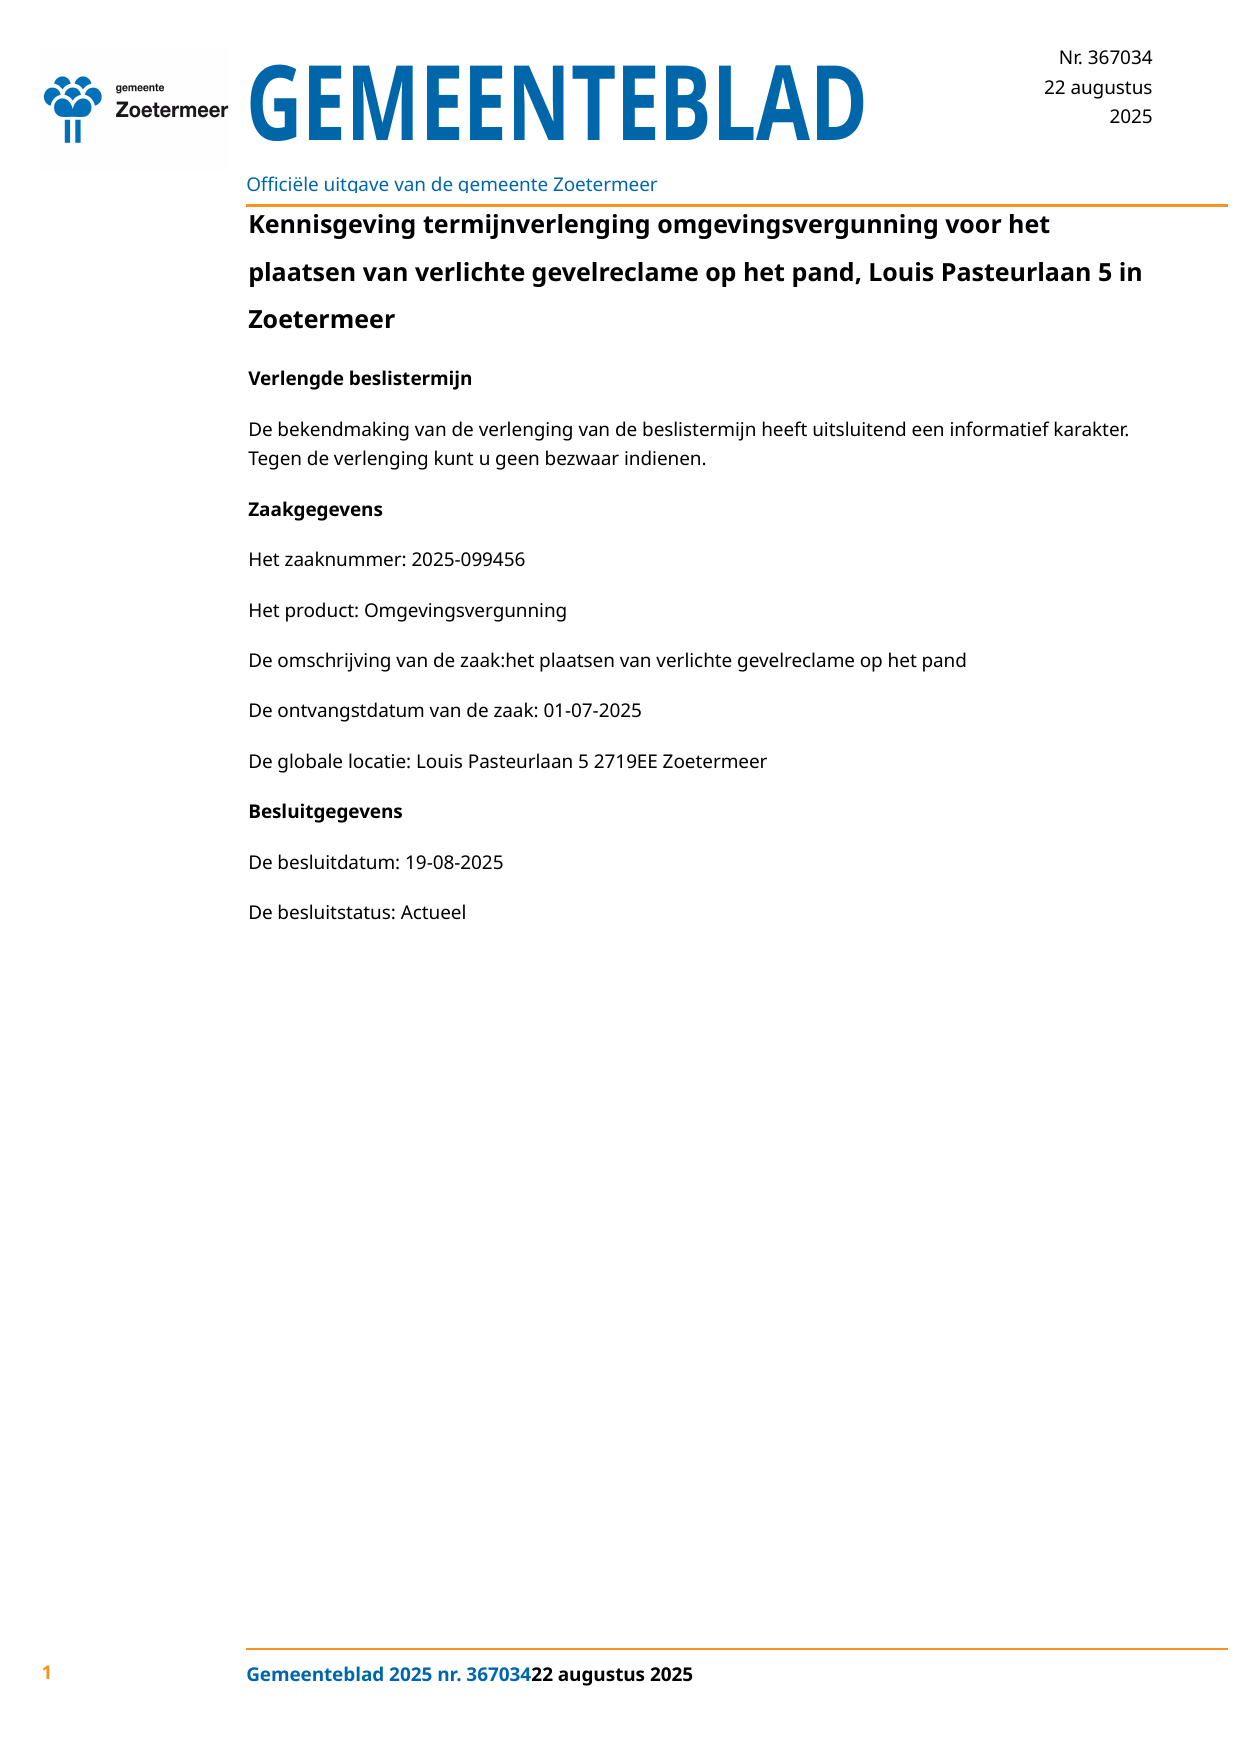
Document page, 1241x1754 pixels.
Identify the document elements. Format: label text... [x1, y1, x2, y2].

text De besluitdatum: 19-08-2025 [248, 849, 1152, 874]
picture [41, 47, 231, 172]
text De besluitstatus: Actueel [248, 899, 1152, 925]
text De omschrijving van de zaak:het plaatsen van verlichte gevelreclame op het pand [248, 647, 1152, 673]
text Besluitgegevens [248, 798, 1152, 824]
text De bekendmaking van de verlenging van de beslistermijn heeft uitsluitend een informatief karakter. Tegen de verlenging kunt u geen bezwaar indienen. [248, 416, 1152, 471]
text De ontvangstdatum van de zaak: 01-07-2025 [248, 698, 1152, 723]
text Kennisgeving termijnverlenging omgevingsvergunning voor het plaatsen van verlichte gevelreclame op het pand, Louis Pasteurlaan 5 in Zoetermeer [248, 207, 1152, 336]
text Zaakgegevens [248, 496, 1152, 522]
text Het product: Omgevingsvergunning [248, 597, 1152, 622]
text Het zaaknummer: 2025-099456 [248, 546, 1152, 572]
text Verlengde beslistermijn [248, 366, 1152, 391]
text De globale locatie: Louis Pasteurlaan 5 2719EE Zoetermeer [248, 748, 1152, 774]
